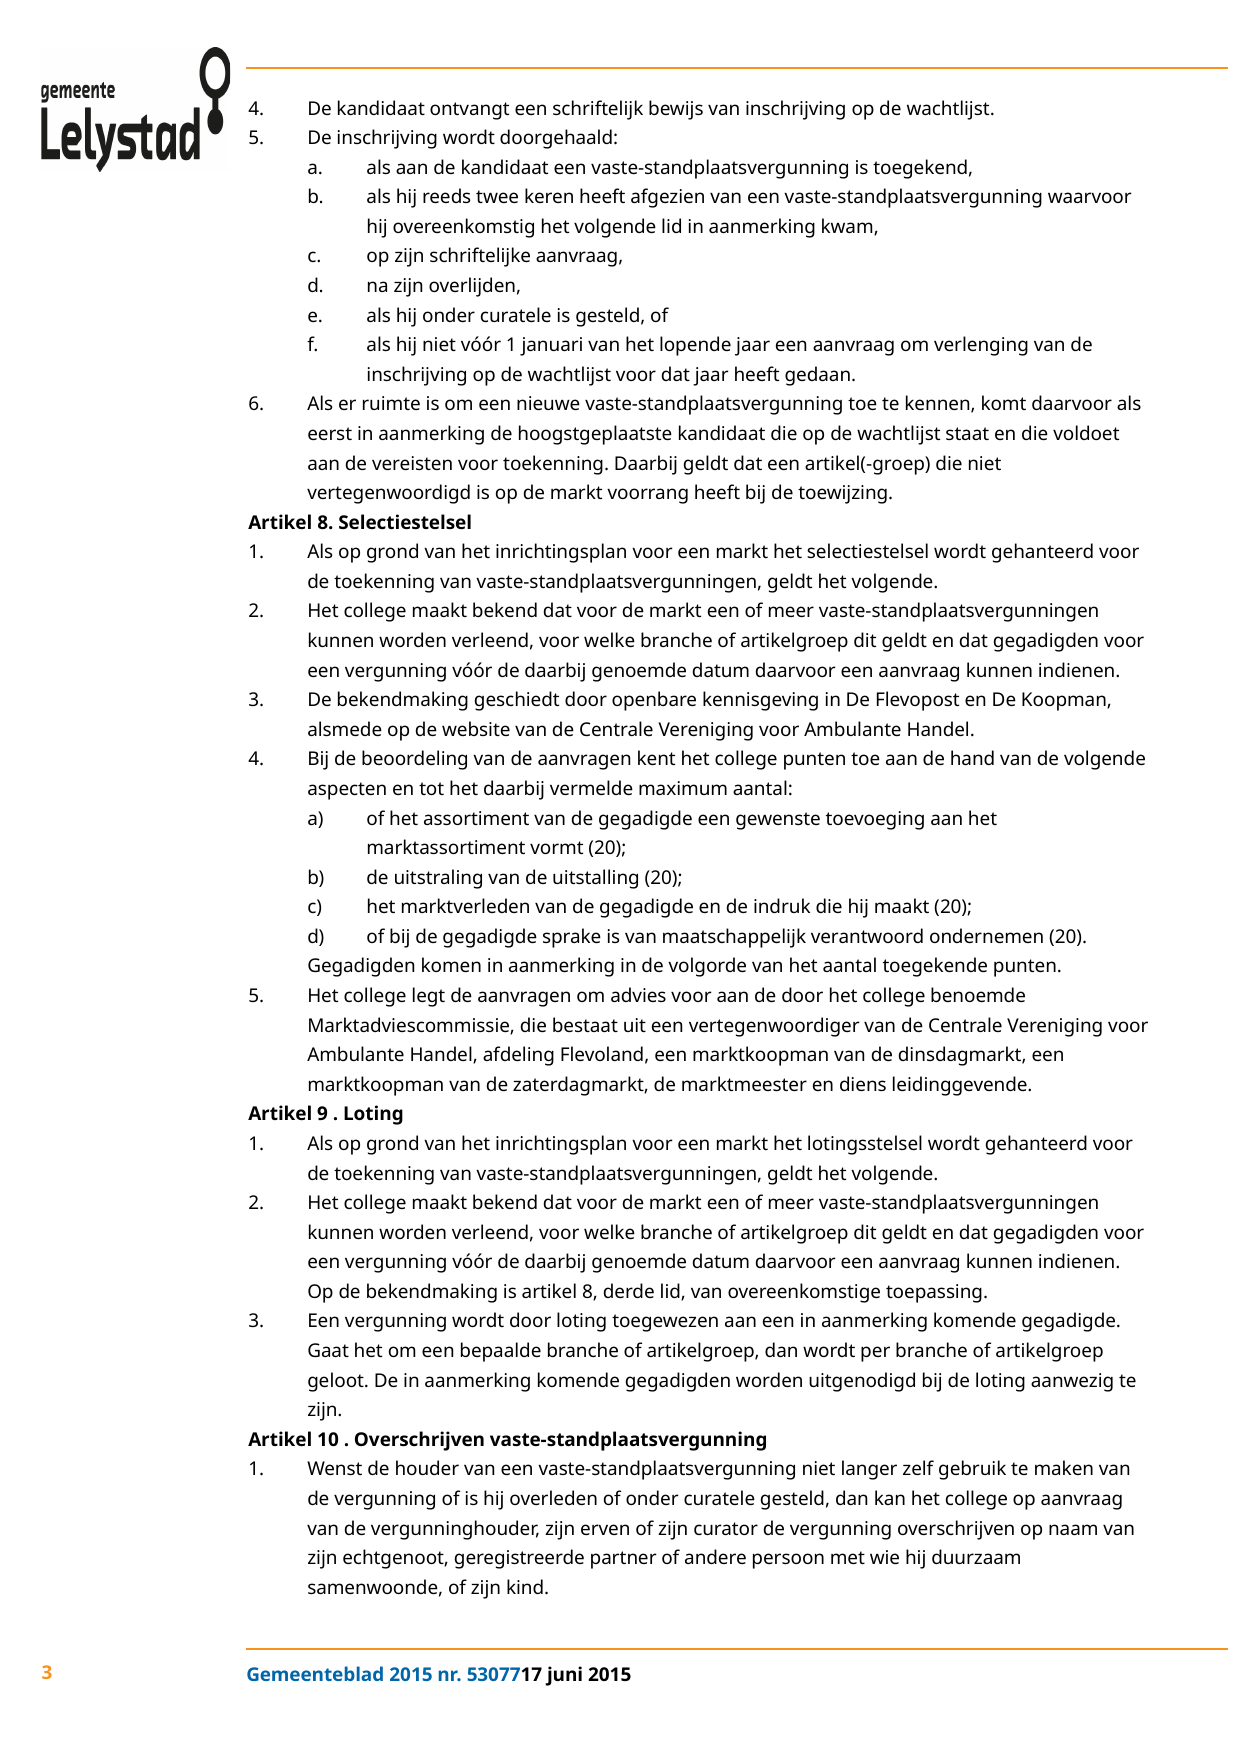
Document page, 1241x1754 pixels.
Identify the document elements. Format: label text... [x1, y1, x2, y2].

list Een vergunning wordt door loting toegewezen aan een in aanmerking komende gegadigde. Gaat het om een bepaalde branche of artikelgroep, dan wordt per branche of artikelgroep geloot. De in aanmerking komende gegadigden worden uitgenodigd bij de loting aanwezig te zijn. [248, 1308, 1152, 1422]
list als aan de kandidaat een vaste-standplaatsvergunning is toegekend, [307, 154, 1152, 180]
picture [41, 47, 231, 172]
list Als op grond van het inrichtingsplan voor een markt het lotingsstelsel wordt gehanteerd voor de toekenning van vaste-standplaatsvergunningen, geldt het volgende. [248, 1130, 1152, 1186]
list Als er ruimte is om een nieuwe vaste-standplaatsvergunning toe te kennen, komt daarvoor als eerst in aanmerking de hoogstgeplaatste kandidaat die op de wachtlijst staat en die voldoet aan de vereisten voor toekenning. Daarbij geldt dat een artikel(-groep) die niet vertegenwoordigd is op de markt voorrang heeft bij de toewijzing. [248, 391, 1152, 505]
list Het college legt de aanvragen om advies voor aan de door het college benoemde Marktadviescommissie, die bestaat uit een vertegenwoordiger van de Centrale Vereniging voor Ambulante Handel, afdeling Flevoland, een marktkoopman van de dinsdagmarkt, een marktkoopman van de zaterdagmarkt, de marktmeester en diens leidinggevende. [248, 982, 1152, 1097]
list Bij de beoordeling van de aanvragen kent het college punten toe aan de hand van de volgende aspecten en tot het daarbij vermelde maximum aantal: [248, 746, 1152, 801]
list Het college maakt bekend dat voor de markt een of meer vaste-standplaatsvergunningen kunnen worden verleend, voor welke branche of artikelgroep dit geldt en dat gegadigden voor een vergunning vóór de daarbij genoemde datum daarvoor een aanvraag kunnen indienen. Op de bekendmaking is artikel 8, derde lid, van overeenkomstige toepassing. [248, 1189, 1152, 1304]
text Artikel 8. Selectiestelsel [248, 509, 1152, 535]
list het marktverleden van de gegadigde en de indruk die hij maakt (20); [307, 893, 1152, 919]
list Het college maakt bekend dat voor de markt een of meer vaste-standplaatsvergunningen kunnen worden verleend, voor welke branche of artikelgroep dit geldt en dat gegadigden voor een vergunning vóór de daarbij genoemde datum daarvoor een aanvraag kunnen indienen. [248, 598, 1152, 683]
list of bij de gegadigde sprake is van maatschappelijk verantwoord ondernemen (20). [307, 923, 1152, 949]
list na zijn overlijden, [307, 272, 1152, 298]
list als hij niet vóór 1 januari van het lopende jaar een aanvraag om verlenging van de inschrijving op de wachtlijst voor dat jaar heeft gedaan. [307, 331, 1152, 387]
list op zijn schriftelijke aanvraag, [307, 243, 1152, 268]
list of het assortiment van de gegadigde een gewenste toevoeging aan het marktassortiment vormt (20); [307, 805, 1152, 860]
list Gegadigden komen in aanmerking in de volgorde van het aantal toegekende punten. [248, 953, 1152, 978]
list als hij reeds twee keren heeft afgezien van een vaste-standplaatsvergunning waarvoor hij overeenkomstig het volgende lid in aanmerking kwam, [307, 183, 1152, 239]
list Wenst de houder van een vaste-standplaatsvergunning niet langer zelf gebruik te maken van de vergunning of is hij overleden of onder curatele gesteld, dan kan het college op aanvraag van de vergunninghouder, zijn erven of zijn curator de vergunning overschrijven op naam van zijn echtgenoot, geregistreerde partner of andere persoon met wie hij duurzaam samenwoonde, of zijn kind. [248, 1456, 1152, 1600]
list De bekendmaking geschiedt door openbare kennisgeving in De Flevopost en De Koopman, alsmede op de website van de Centrale Vereniging voor Ambulante Handel. [248, 686, 1152, 742]
text Artikel 10 . Overschrijven vaste-standplaatsvergunning [248, 1426, 1152, 1452]
list als hij onder curatele is gesteld, of [307, 302, 1152, 328]
list de uitstraling van de uitstalling (20); [307, 864, 1152, 890]
list Als op grond van het inrichtingsplan voor een markt het selectiestelsel wordt gehanteerd voor de toekenning van vaste-standplaatsvergunningen, geldt het volgende. [248, 538, 1152, 594]
text Artikel 9 . Loting [248, 1101, 1152, 1126]
list De inschrijving wordt doorgehaald: [248, 124, 1152, 150]
list De kandidaat ontvangt een schriftelijk bewijs van inschrijving op de wachtlijst. [248, 95, 1152, 121]
